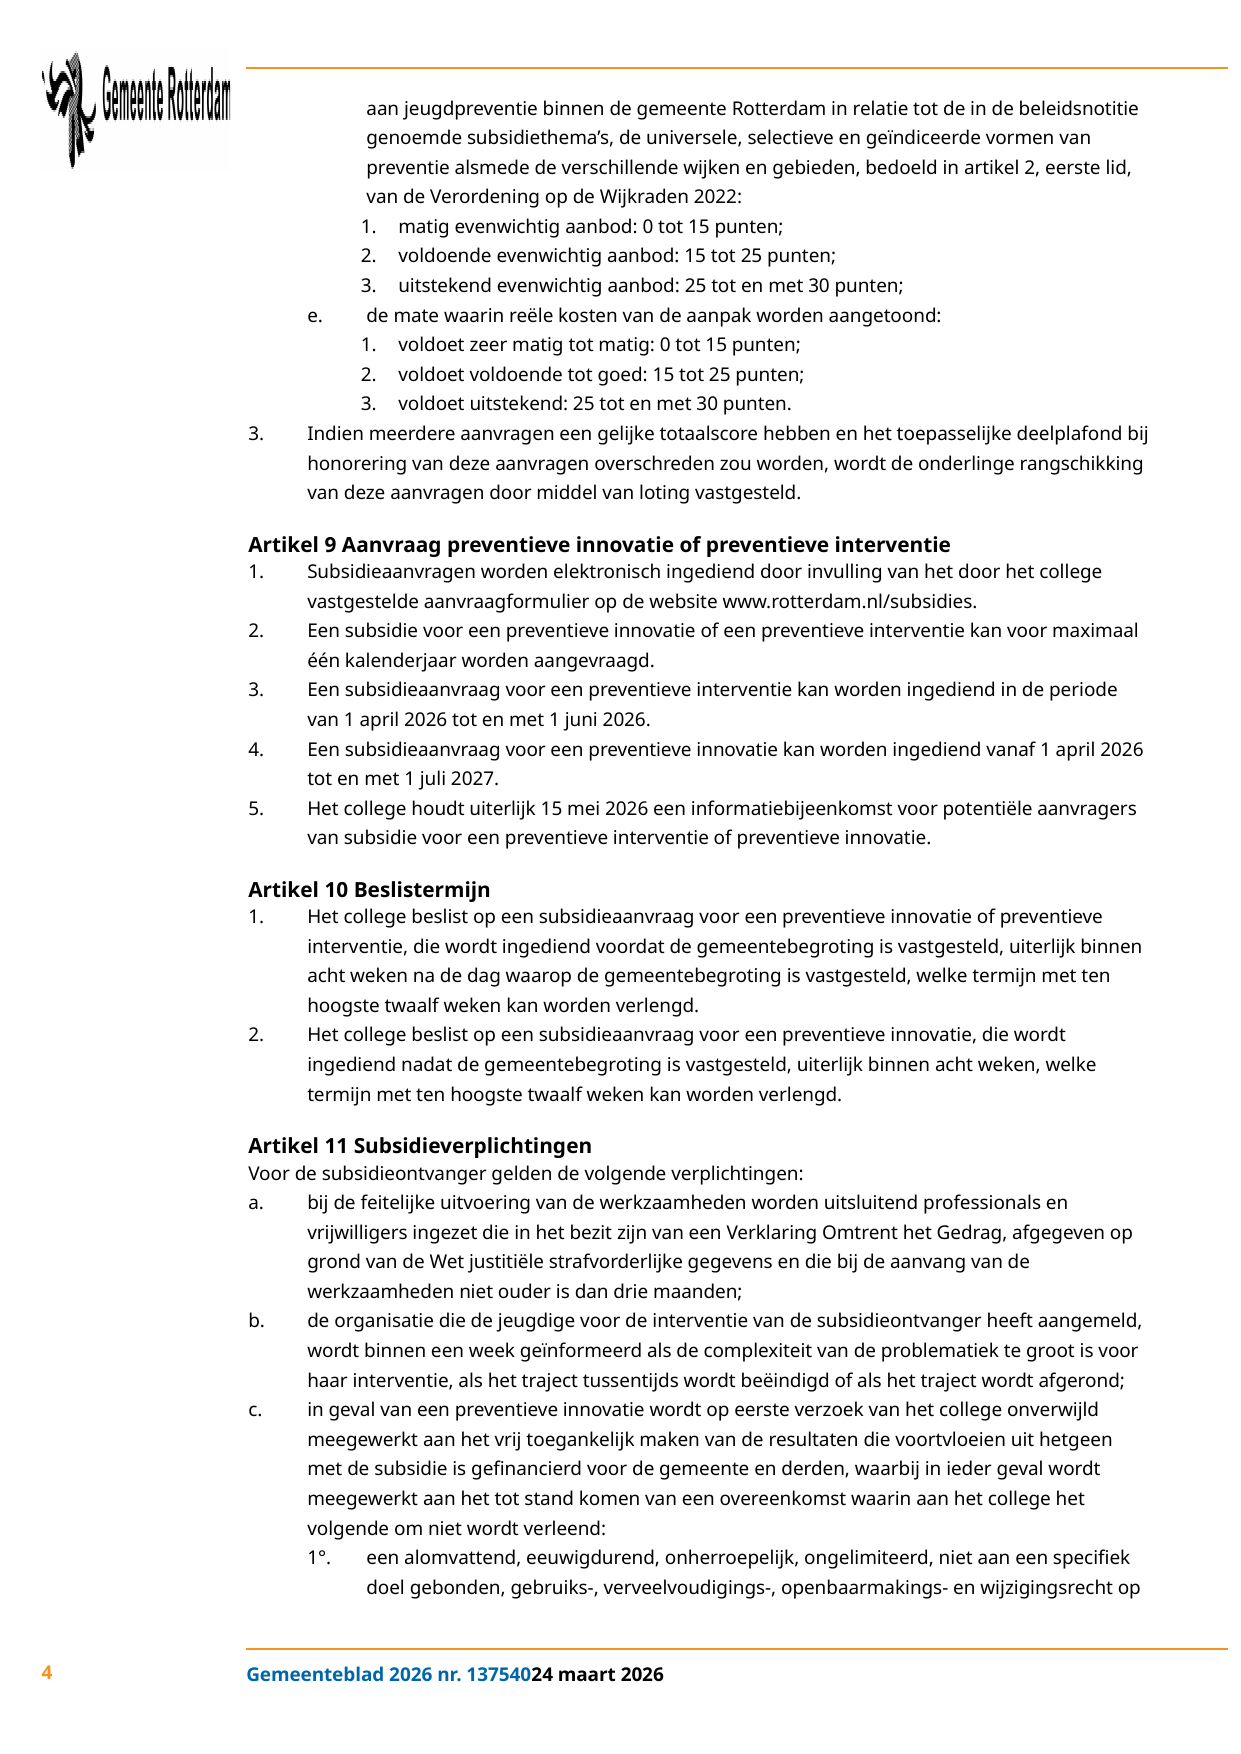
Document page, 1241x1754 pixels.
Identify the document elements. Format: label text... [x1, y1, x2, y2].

list Een subsidieaanvraag voor een preventieve innovatie kan worden ingediend vanaf 1 april 2026 tot en met 1 juli 2027. [248, 736, 1152, 791]
list Een subsidieaanvraag voor een preventieve interventie kan worden ingediend in de periode van 1 april 2026 tot en met 1 juni 2026. [248, 677, 1152, 732]
list Het college beslist op een subsidieaanvraag voor een preventieve innovatie, die wordt ingediend nadat de gemeentebegroting is vastgesteld, uiterlijk binnen acht weken, welke termijn met ten hoogste twaalf weken kan worden verlengd. [248, 1022, 1152, 1107]
list de mate waarin reële kosten van de aanpak worden aangetoond: [307, 302, 1152, 328]
list Het college houdt uiterlijk 15 mei 2026 een informatiebijeenkomst voor potentiële aanvragers van subsidie voor een preventieve interventie of preventieve innovatie. [248, 795, 1152, 850]
text Artikel 11 Subsidieverplichtingen [248, 1131, 1152, 1160]
picture [41, 47, 231, 172]
list matig evenwichtig aanbod: 0 tot 15 punten; [361, 213, 1152, 239]
list Een subsidie voor een preventieve innovatie of een preventieve interventie kan voor maximaal één kalenderjaar worden aangevraagd. [248, 617, 1152, 673]
list uitstekend evenwichtig aanbod: 25 tot en met 30 punten; [361, 272, 1152, 298]
list voldoende evenwichtig aanbod: 15 tot 25 punten; [361, 243, 1152, 268]
list Het college beslist op een subsidieaanvraag voor een preventieve innovatie of preventieve interventie, die wordt ingediend voordat de gemeentebegroting is vastgesteld, uiterlijk binnen acht weken na de dag waarop de gemeentebegroting is vastgesteld, welke termijn met ten hoogste twaalf weken kan worden verlengd. [248, 903, 1152, 1018]
list Indien meerdere aanvragen een gelijke totaalscore hebben en het toepasselijke deelplafond bij honorering van deze aanvragen overschreden zou worden, wordt de onderlinge rangschikking van deze aanvragen door middel van loting vastgesteld. [248, 420, 1152, 505]
list aan jeugdpreventie binnen de gemeente Rotterdam in relatie tot de in de beleidsnotitie genoemde subsidiethema’s, de universele, selectieve en geïndiceerde vormen van preventie alsmede de verschillende wijken en gebieden, bedoeld in artikel 2, eerste lid, van de Verordening op de Wijkraden 2022: [307, 95, 1152, 209]
list voldoet zeer matig tot matig: 0 tot 15 punten; [361, 331, 1152, 357]
text Artikel 10 Beslistermijn [248, 875, 1152, 903]
list voldoet voldoende tot goed: 15 tot 25 punten; [361, 361, 1152, 387]
text Artikel 9 Aanvraag preventieve innovatie of preventieve interventie [248, 530, 1152, 558]
list een alomvattend, eeuwigdurend, onherroepelijk, ongelimiteerd, niet aan een specifiek doel gebonden, gebruiks-, verveelvoudigings-, openbaarmakings- en wijzigingsrecht op [307, 1544, 1152, 1599]
text Voor de subsidieontvanger gelden de volgende verplichtingen: [248, 1160, 1152, 1185]
list in geval van een preventieve innovatie wordt op eerste verzoek van het college onverwijld meegewerkt aan het vrij toegankelijk maken van de resultaten die voortvloeien uit hetgeen met de subsidie is gefinancierd voor de gemeente en derden, waarbij in ieder geval wordt meegewerkt aan het tot stand komen van een overeenkomst waarin aan het college het volgende om niet wordt verleend: [248, 1396, 1152, 1540]
list Subsidieaanvragen worden elektronisch ingediend door invulling van het door het college vastgestelde aanvraagformulier op de website www.rotterdam.nl/subsidies. [248, 558, 1152, 613]
list bij de feitelijke uitvoering van de werkzaamheden worden uitsluitend professionals en vrijwilligers ingezet die in het bezit zijn van een Verklaring Omtrent het Gedrag, afgegeven op grond van de Wet justitiële strafvorderlijke gegevens en die bij de aanvang van de werkzaamheden niet ouder is dan drie maanden; [248, 1189, 1152, 1304]
list de organisatie die de jeugdige voor de interventie van de subsidieontvanger heeft aangemeld, wordt binnen een week geïnformeerd als de complexiteit van de problematiek te groot is voor haar interventie, als het traject tussentijds wordt beëindigd of als het traject wordt afgerond; [248, 1308, 1152, 1392]
list voldoet uitstekend: 25 tot en met 30 punten. [361, 391, 1152, 416]
